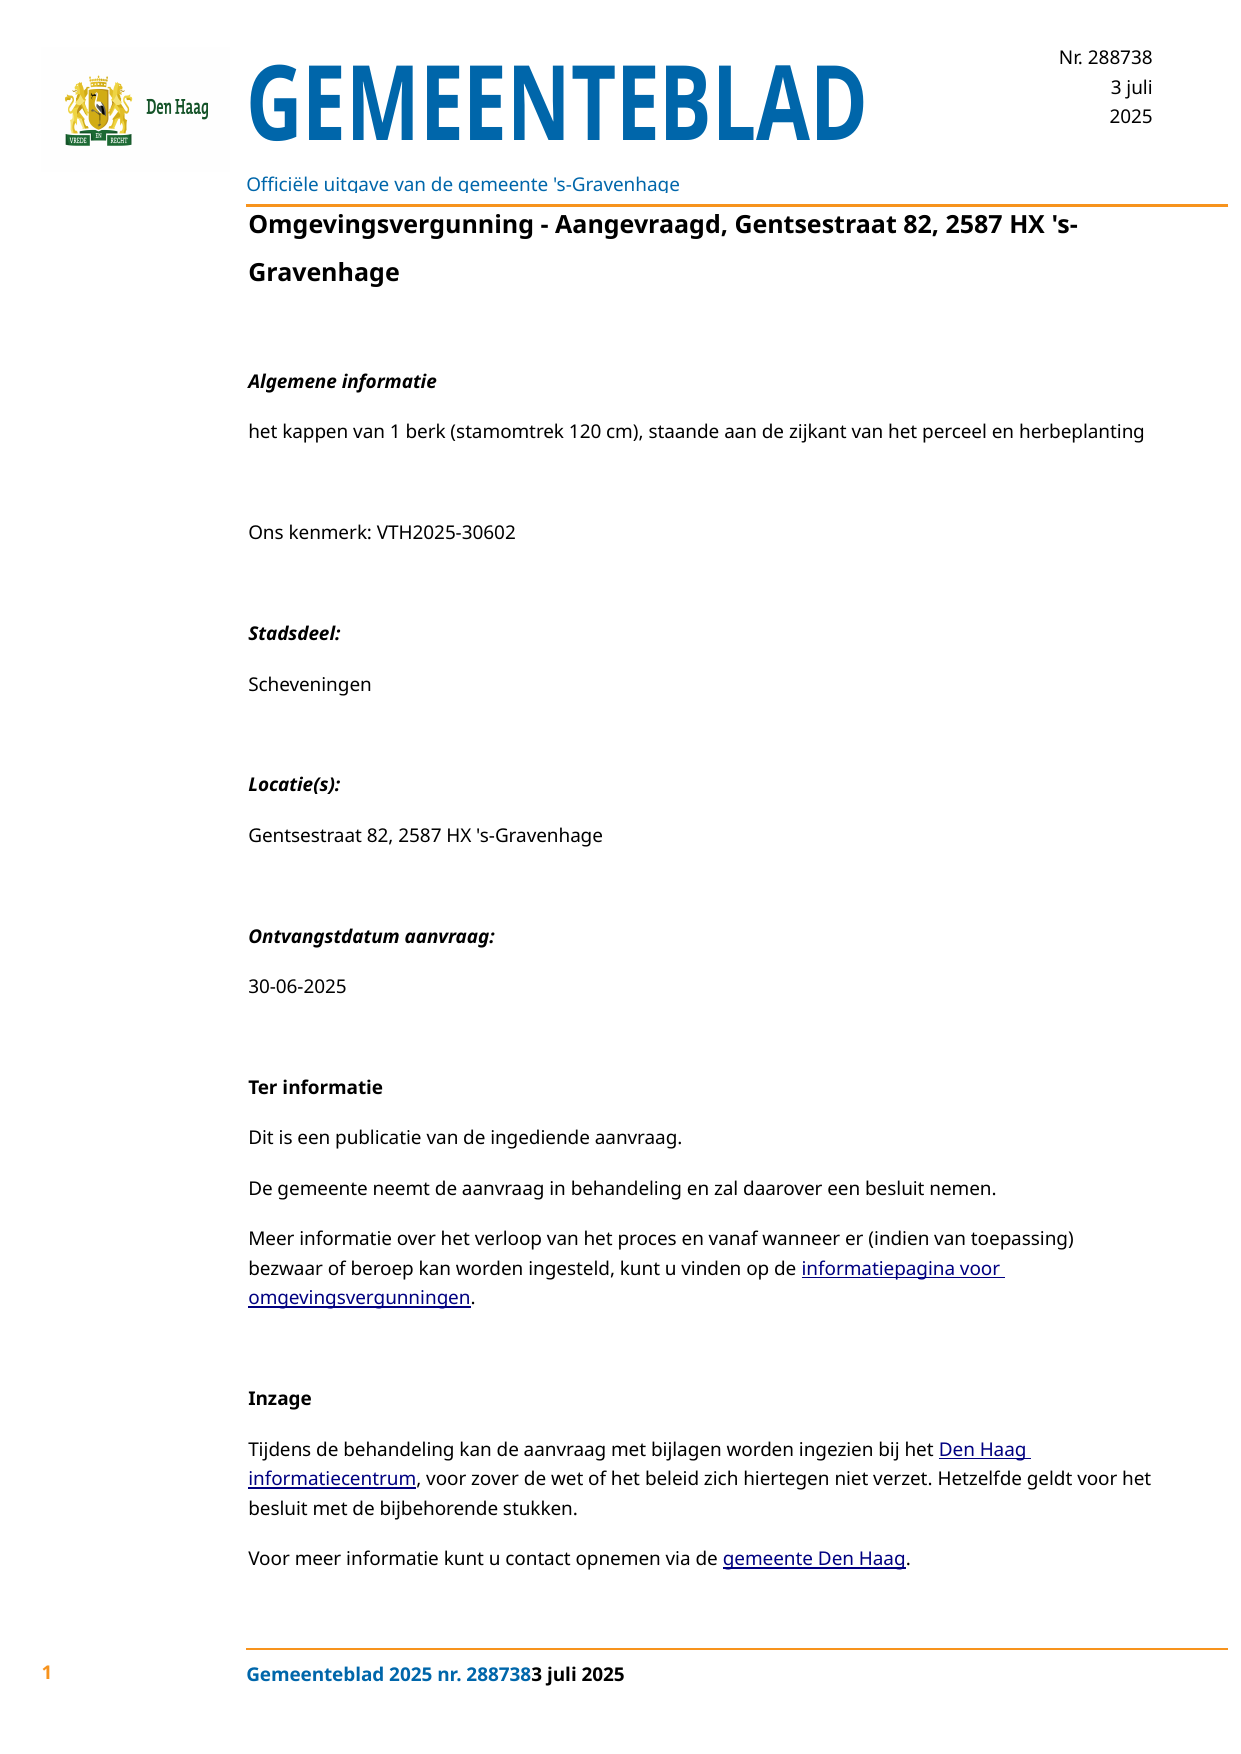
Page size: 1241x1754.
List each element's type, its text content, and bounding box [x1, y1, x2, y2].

text 30-06-2025 [248, 973, 1152, 999]
text Stadsdeel: [248, 620, 1152, 646]
text Ons kenmerk: VTH2025-30602 [248, 519, 1152, 545]
text Ter informatie [248, 1074, 1152, 1100]
text Ontvangstdatum aanvraag: [248, 923, 1152, 949]
text het kappen van 1 berk (stamomtrek 120 cm), staande aan de zijkant van het perceel en herbeplanting [248, 419, 1152, 444]
text Omgevingsvergunning - Aangevraagd, Gentsestraat 82, 2587 HX 's-Gravenhage [248, 207, 1152, 288]
text Voor meer informatie kunt u contact opnemen via de gemeente Den Haag. [248, 1545, 1152, 1571]
text Scheveningen [248, 671, 1152, 697]
text Meer informatie over het verloop van het proces en vanaf wanneer er (indien van toepassing) bezwaar of beroep kan worden ingesteld, kunt u vinden op de informatiepagina voor omgevingsvergunningen. [248, 1225, 1152, 1310]
text Tijdens de behandeling kan de aanvraag met bijlagen worden ingezien bij het Den Haag informatiecentrum, voor zover de wet of het beleid zich hiertegen niet verzet. Hetzelfde geldt voor het besluit met de bijbehorende stukken. [248, 1436, 1152, 1521]
text De gemeente neemt de aanvraag in behandeling en zal daarover een besluit nemen. [248, 1175, 1152, 1201]
text Gentsestraat 82, 2587 HX 's-Gravenhage [248, 822, 1152, 848]
text Inzage [248, 1385, 1152, 1411]
text Algemene informatie [248, 368, 1152, 394]
text Locatie(s): [248, 772, 1152, 797]
picture [41, 47, 231, 172]
text Dit is een publicatie van de ingediende aanvraag. [248, 1124, 1152, 1150]
